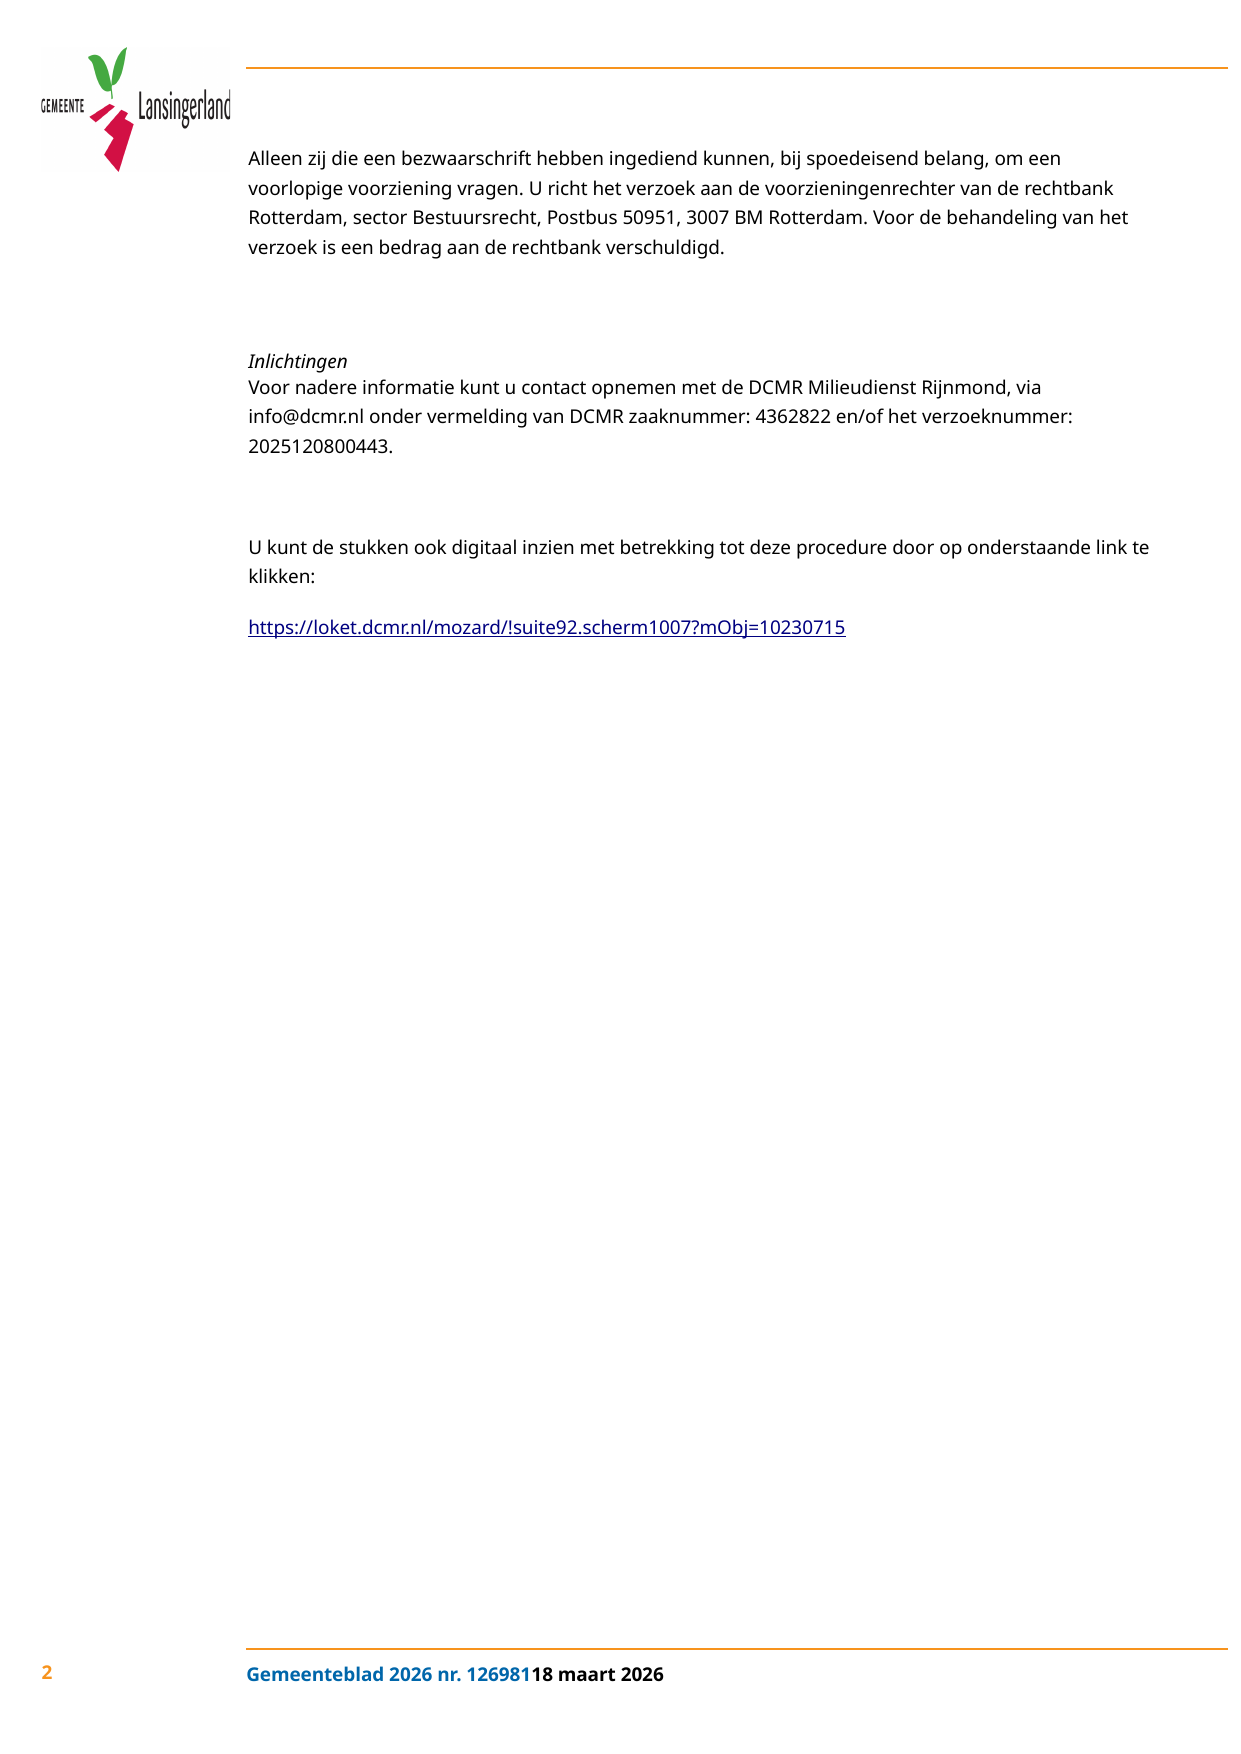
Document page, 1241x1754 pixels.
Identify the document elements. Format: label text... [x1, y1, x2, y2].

text https://loket.dcmr.nl/mozard/!suite92.scherm1007?mObj=10230715 [248, 614, 1152, 640]
text Voor nadere informatie kunt u contact opnemen met de DCMR Milieudienst Rijnmond, via info@dcmr.nl onder vermelding van DCMR zaaknummer: 4362822 en/of het verzoeknummer: 2025120800443. [248, 374, 1152, 459]
text U kunt de stukken ook digitaal inzien met betrekking tot deze procedure door op onderstaande link te klikken: [248, 534, 1152, 589]
text Alleen zij die een bezwaarschrift hebben ingediend kunnen, bij spoedeisend belang, om een voorlopige voorziening vragen. U richt het verzoek aan de voorzieningenrechter van de rechtbank Rotterdam, sector Bestuursrecht, Postbus 50951, 3007 BM Rotterdam. Voor de behandeling van het verzoek is een bedrag aan de rechtbank verschuldigd. [248, 145, 1152, 260]
text Inlichtingen [248, 348, 1152, 374]
picture [41, 47, 231, 172]
